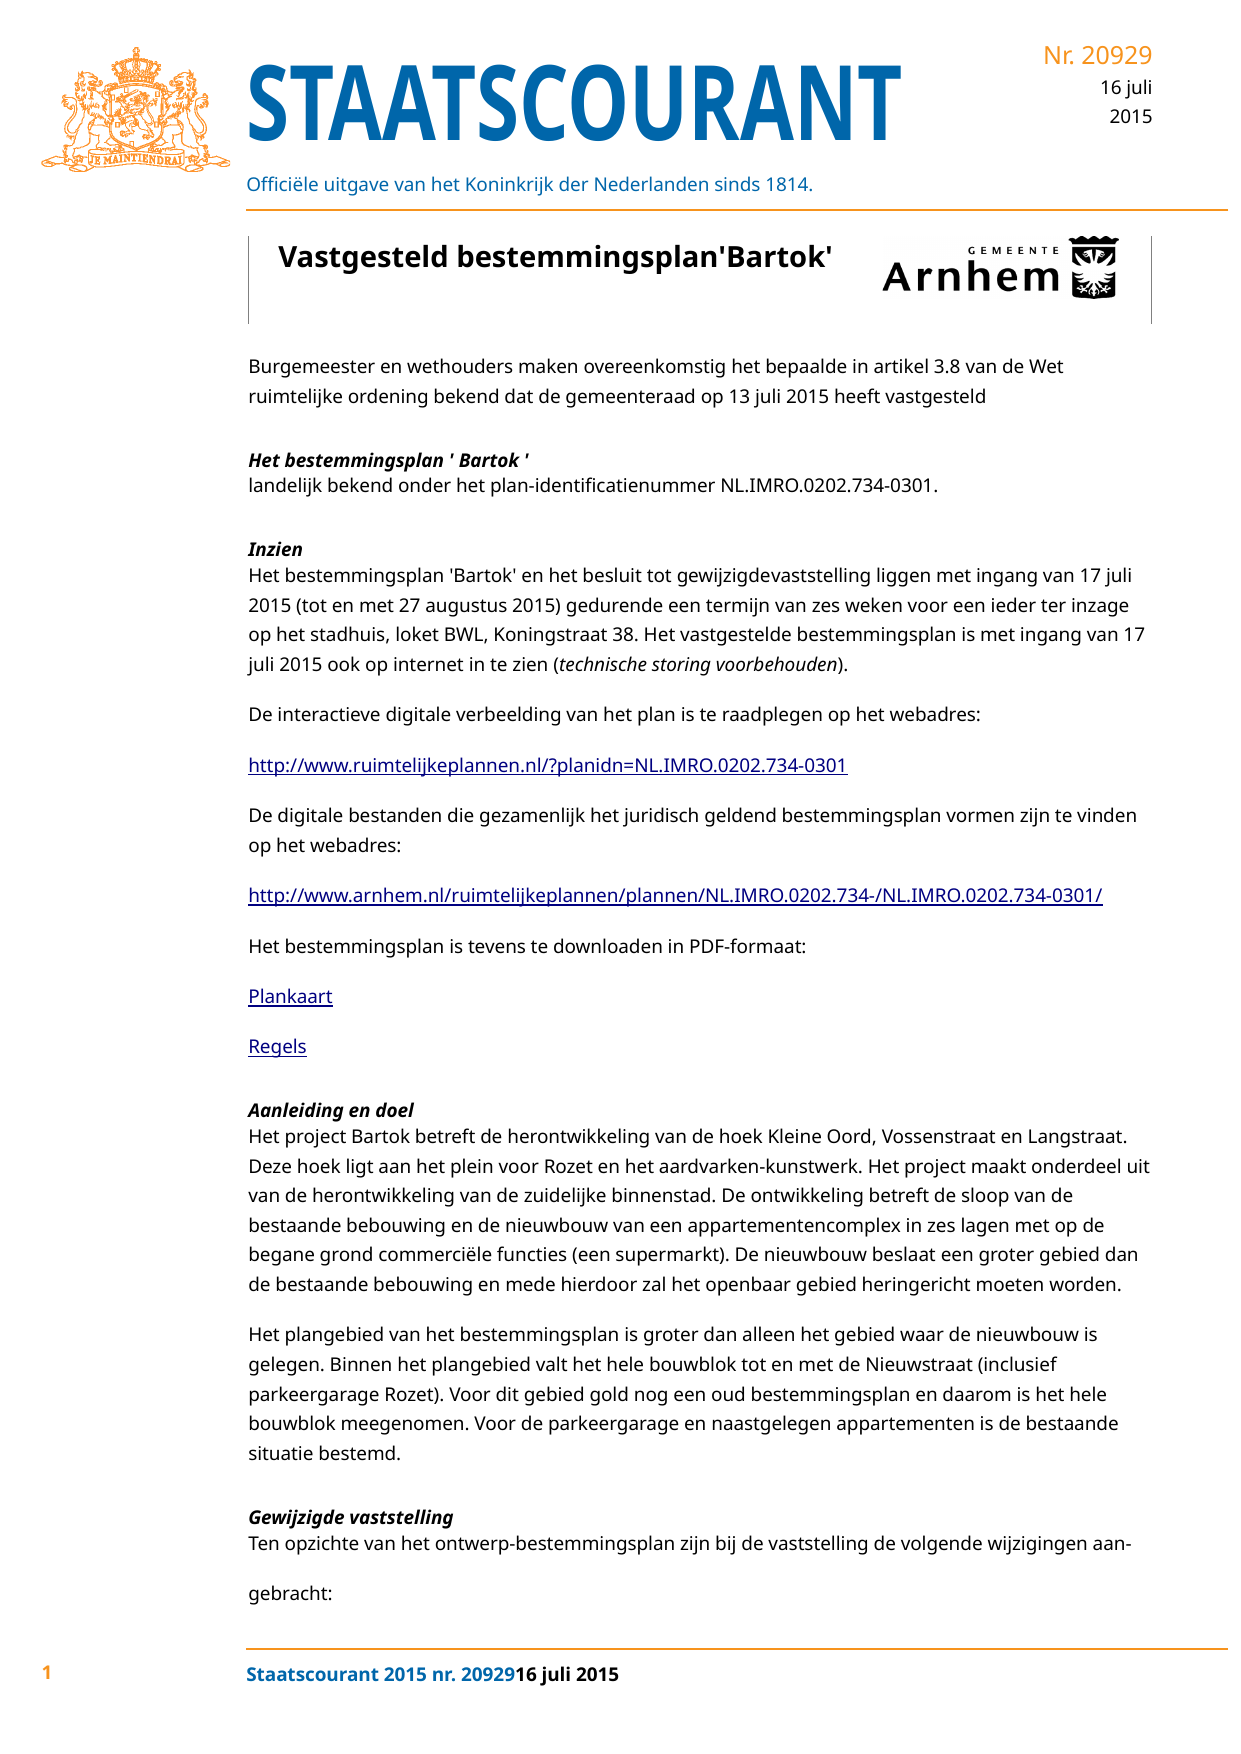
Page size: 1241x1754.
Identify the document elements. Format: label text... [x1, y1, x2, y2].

text Aanleiding en doel [248, 1098, 1152, 1123]
text Het bestemmingsplan ' Bartok ' [248, 447, 1152, 473]
text Burgemeester en wethouders maken overeenkomstig het bepaalde in artikel 3.8 van de Wet ruimtelijke ordening bekend dat de gemeenteraad op 13 juli 2015 heeft vastgesteld [248, 353, 1152, 409]
text De digitale bestanden die gezamenlijk het juridisch geldend bestemmingsplan vormen zijn te vinden op het webadres: [248, 802, 1152, 858]
text Het bestemmingsplan is tevens te downloaden in PDF-formaat: [248, 933, 1152, 958]
text Gewijzigde vaststelling [248, 1504, 1152, 1530]
text http://www.arnhem.nl/ruimtelijkeplannen/plannen/NL.IMRO.0202.734-/NL.IMRO.0202.734-0301/ [248, 882, 1152, 908]
text http://www.ruimtelijkeplannen.nl/?planidn=NL.IMRO.0202.734-0301 [248, 752, 1152, 778]
text Het bestemmingsplan 'Bartok' en het besluit tot gewijzigdevaststelling liggen met ingang van 17 juli 2015 (tot en met 27 augustus 2015) gedurende een termijn van zes weken voor een ieder ter inzage op het stadhuis, loket BWL, Koningstraat 38. Het vastgestelde bestemmingsplan is met ingang van 17 juli 2015 ook op internet in te zien (technische storing voorbehouden). [248, 562, 1152, 677]
text Het plangebied van het bestemmingsplan is groter dan alleen het gebied waar de nieuwbouw is gelegen. Binnen het plangebied valt het hele bouwblok tot en met de Nieuwstraat (inclusief parkeergarage Rozet). Voor dit gebied gold nog een oud bestemmingsplan en daarom is het hele bouwblok meegenomen. Voor de parkeergarage en naastgelegen appartementen is de bestaande situatie bestemd. [248, 1322, 1152, 1466]
text Plankaart [248, 983, 1152, 1009]
text Inzien [248, 537, 1152, 562]
text Het project Bartok betreft de herontwikkeling van de hoek Kleine Oord, Vossenstraat en Langstraat. Deze hoek ligt aan het plein voor Rozet en het aardvarken-kunstwerk. Het project maakt onderdeel uit van de herontwikkeling van de zuidelijke binnenstad. De ontwikkeling betreft de sloop van de bestaande bebouwing en de nieuwbouw van een appartementencomplex in zes lagen met op de begane grond commerciële functies (een supermarkt). De nieuwbouw beslaat een groter gebied dan de bestaande bebouwing en mede hierdoor zal het openbaar gebied heringericht moeten worden. [248, 1123, 1152, 1297]
text gebracht: [248, 1580, 1152, 1606]
text Ten opzichte van het ontwerp-bestemmingsplan zijn bij de vaststelling de volgende wijzigingen aan- [248, 1530, 1152, 1555]
picture [41, 47, 231, 172]
text landelijk bekend onder het plan-identificatienummer NL.IMRO.0202.734-0301. [248, 473, 1152, 498]
picture [882, 236, 1119, 299]
text Regels [248, 1034, 1152, 1059]
table_header [850, 236, 1151, 324]
table_header Vastgesteld bestemmingsplan'Bartok' [249, 236, 850, 324]
text De interactieve digitale verbeelding van het plan is te raadplegen op het webadres: [248, 702, 1152, 727]
